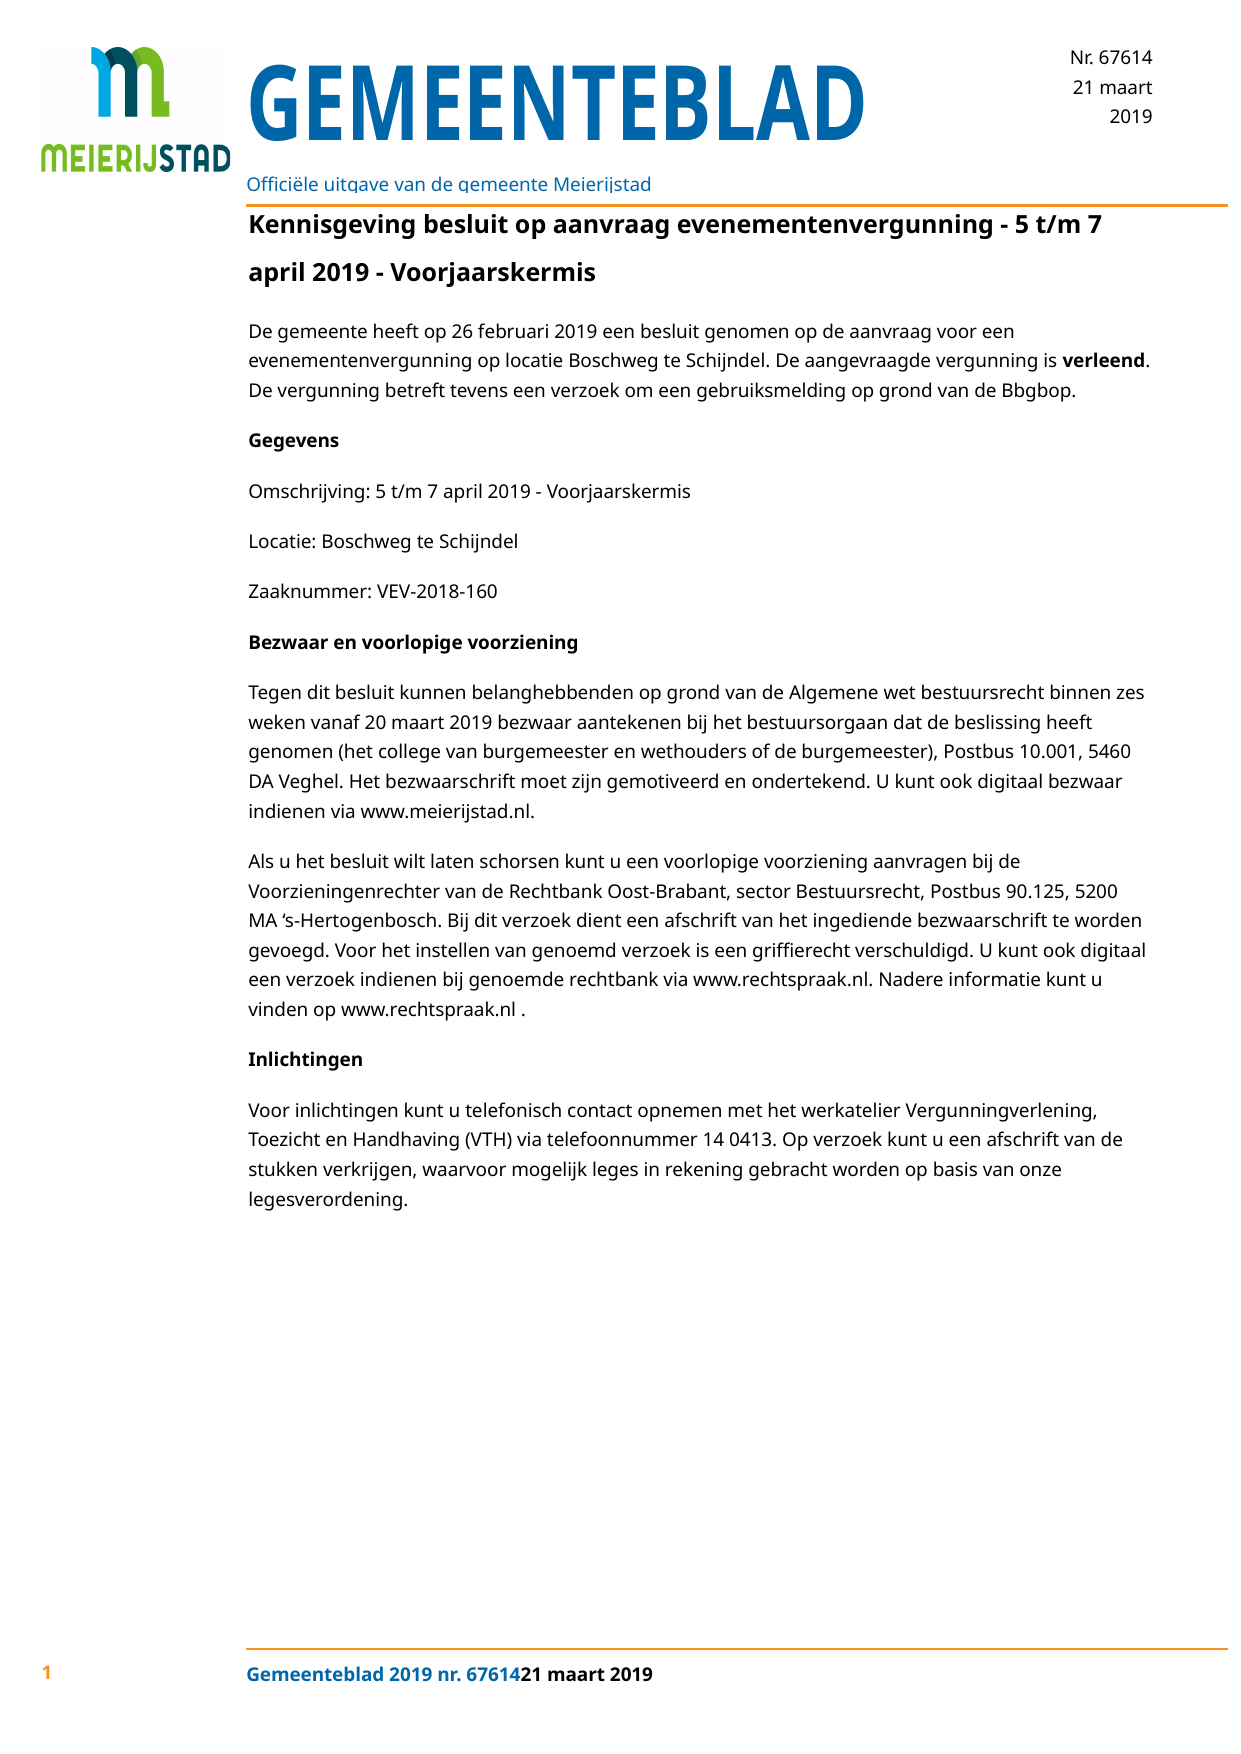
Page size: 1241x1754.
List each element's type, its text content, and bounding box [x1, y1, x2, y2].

text Zaaknummer: VEV-2018-160 [248, 579, 1152, 604]
text Bezwaar en voorlopige voorziening [248, 629, 1152, 655]
text Inlichtingen [248, 1047, 1152, 1072]
text Omschrijving: 5 t/m 7 april 2019 - Voorjaarskermis [248, 478, 1152, 504]
text Tegen dit besluit kunnen belanghebbenden op grond van de Algemene wet bestuursrecht binnen zes weken vanaf 20 maart 2019 bezwaar aantekenen bij het bestuursorgaan dat de beslissing heeft genomen (het college van burgemeester en wethouders of de burgemeester), Postbus 10.001, 5460 DA Veghel. Het bezwaarschrift moet zijn gemotiveerd en ondertekend. U kunt ook digitaal bezwaar indienen via www.meierijstad.nl. [248, 679, 1152, 824]
text Kennisgeving besluit op aanvraag evenementenvergunning - 5 t/m 7 april 2019 - Voorjaarskermis [248, 207, 1152, 288]
text De gemeente heeft op 26 februari 2019 een besluit genomen op de aanvraag voor een evenementenvergunning op locatie Boschweg te Schijndel. De aangevraagde vergunning is verleend. De vergunning betreft tevens een verzoek om een gebruiksmelding op grond van de Bbgbop. [248, 318, 1152, 403]
text Gegevens [248, 427, 1152, 453]
picture [41, 47, 231, 172]
text Locatie: Boschweg te Schijndel [248, 528, 1152, 554]
text Voor inlichtingen kunt u telefonisch contact opnemen met het werkatelier Vergunningverlening, Toezicht en Handhaving (VTH) via telefoonnummer 14 0413. Op verzoek kunt u een afschrift van de stukken verkrijgen, waarvoor mogelijk leges in rekening gebracht worden op basis van onze legesverordening. [248, 1097, 1152, 1212]
text Als u het besluit wilt laten schorsen kunt u een voorlopige voorziening aanvragen bij de Voorzieningenrechter van de Rechtbank Oost-Brabant, sector Bestuursrecht, Postbus 90.125, 5200 MA ‘s-Hertogenbosch. Bij dit verzoek dient een afschrift van het ingediende bezwaarschrift te worden gevoegd. Voor het instellen van genoemd verzoek is een griffierecht verschuldigd. U kunt ook digitaal een verzoek indienen bij genoemde rechtbank via www.rechtspraak.nl. Nadere informatie kunt u vinden op www.rechtspraak.nl . [248, 848, 1152, 1022]
